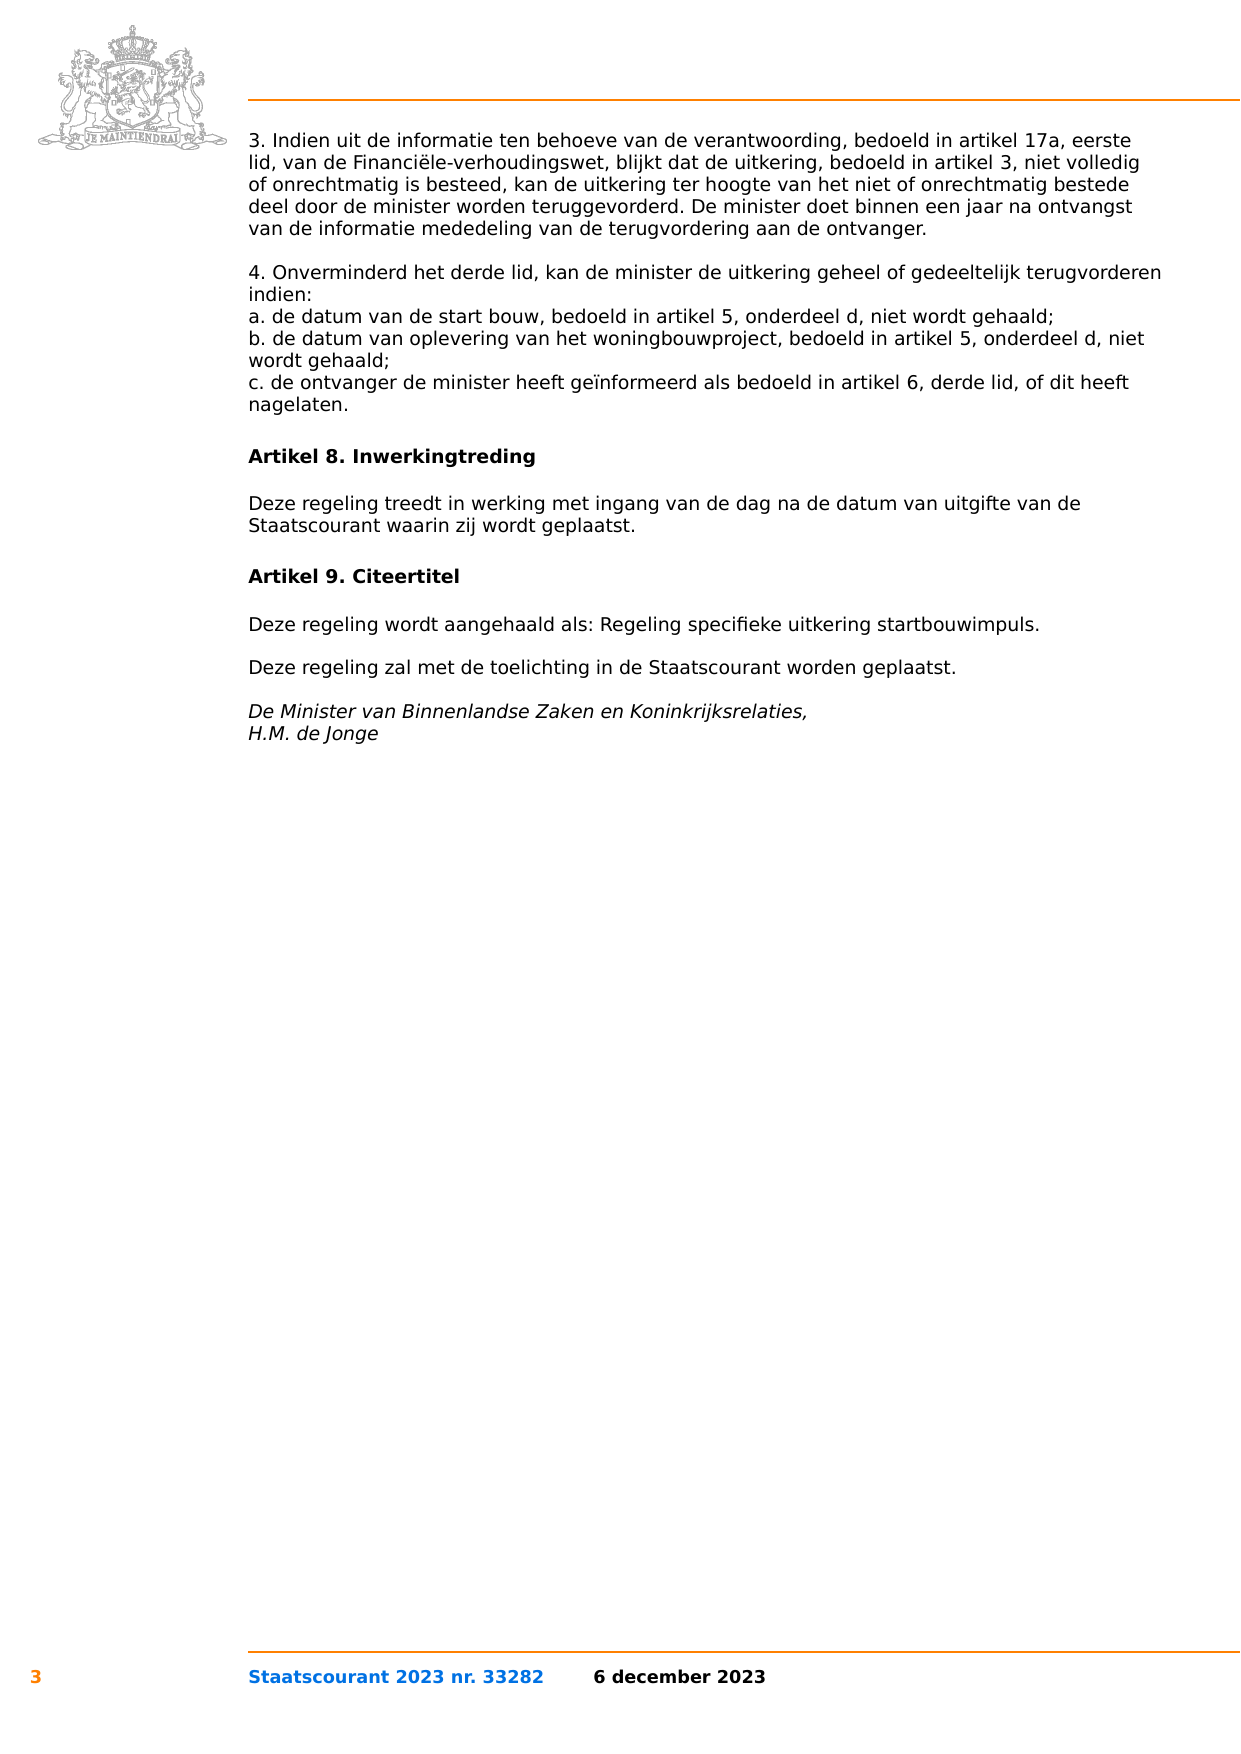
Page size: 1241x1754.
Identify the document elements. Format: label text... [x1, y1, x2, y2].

text c. de ontvanger de minister heeft geïnformeerd als bedoeld in artikel 6, derde lid, of dit heeft nagelaten. [248, 372, 1163, 416]
text b. de datum van oplevering van het woningbouwproject, bedoeld in artikel 5, onderdeel d, niet wordt gehaald; [248, 328, 1163, 372]
text Deze regeling zal met de toelichting in de Staatscourant worden geplaatst. [248, 657, 1163, 679]
text a. de datum van de start bouw, bedoeld in artikel 5, onderdeel d, niet wordt gehaald; [248, 306, 1163, 328]
subtitle Artikel 9. Citeertitel [248, 566, 1163, 588]
text 3. Indien uit de informatie ten behoeve van de verantwoording, bedoeld in artikel 17a, eerste lid, van de Financiële-verhoudingswet, blijkt dat de uitkering, bedoeld in artikel 3, niet volledig of onrechtmatig is besteed, kan de uitkering ter hoogte van het niet of onrechtmatig bestede deel door de minister worden teruggevorderd. De minister doet binnen een jaar na ontvangst van de informatie mededeling van de terugvordering aan de ontvanger. [248, 130, 1163, 240]
text Deze regeling wordt aangehaald als: Regeling specifieke uitkering startbouwimpuls. [248, 613, 1163, 635]
text Deze regeling treedt in werking met ingang van de dag na de datum van uitgifte van de Staatscourant waarin zij wordt geplaatst. [248, 492, 1163, 536]
text 4. Onverminderd het derde lid, kan de minister de uitkering geheel of gedeeltelijk terugvorderen indien: [248, 262, 1163, 306]
subtitle Artikel 8. Inwerkingtreding [248, 446, 1163, 467]
picture [38, 25, 227, 150]
text De Minister van Binnenlandse Zaken en Koninkrijksrelaties, H.M. de Jonge [248, 701, 1163, 745]
